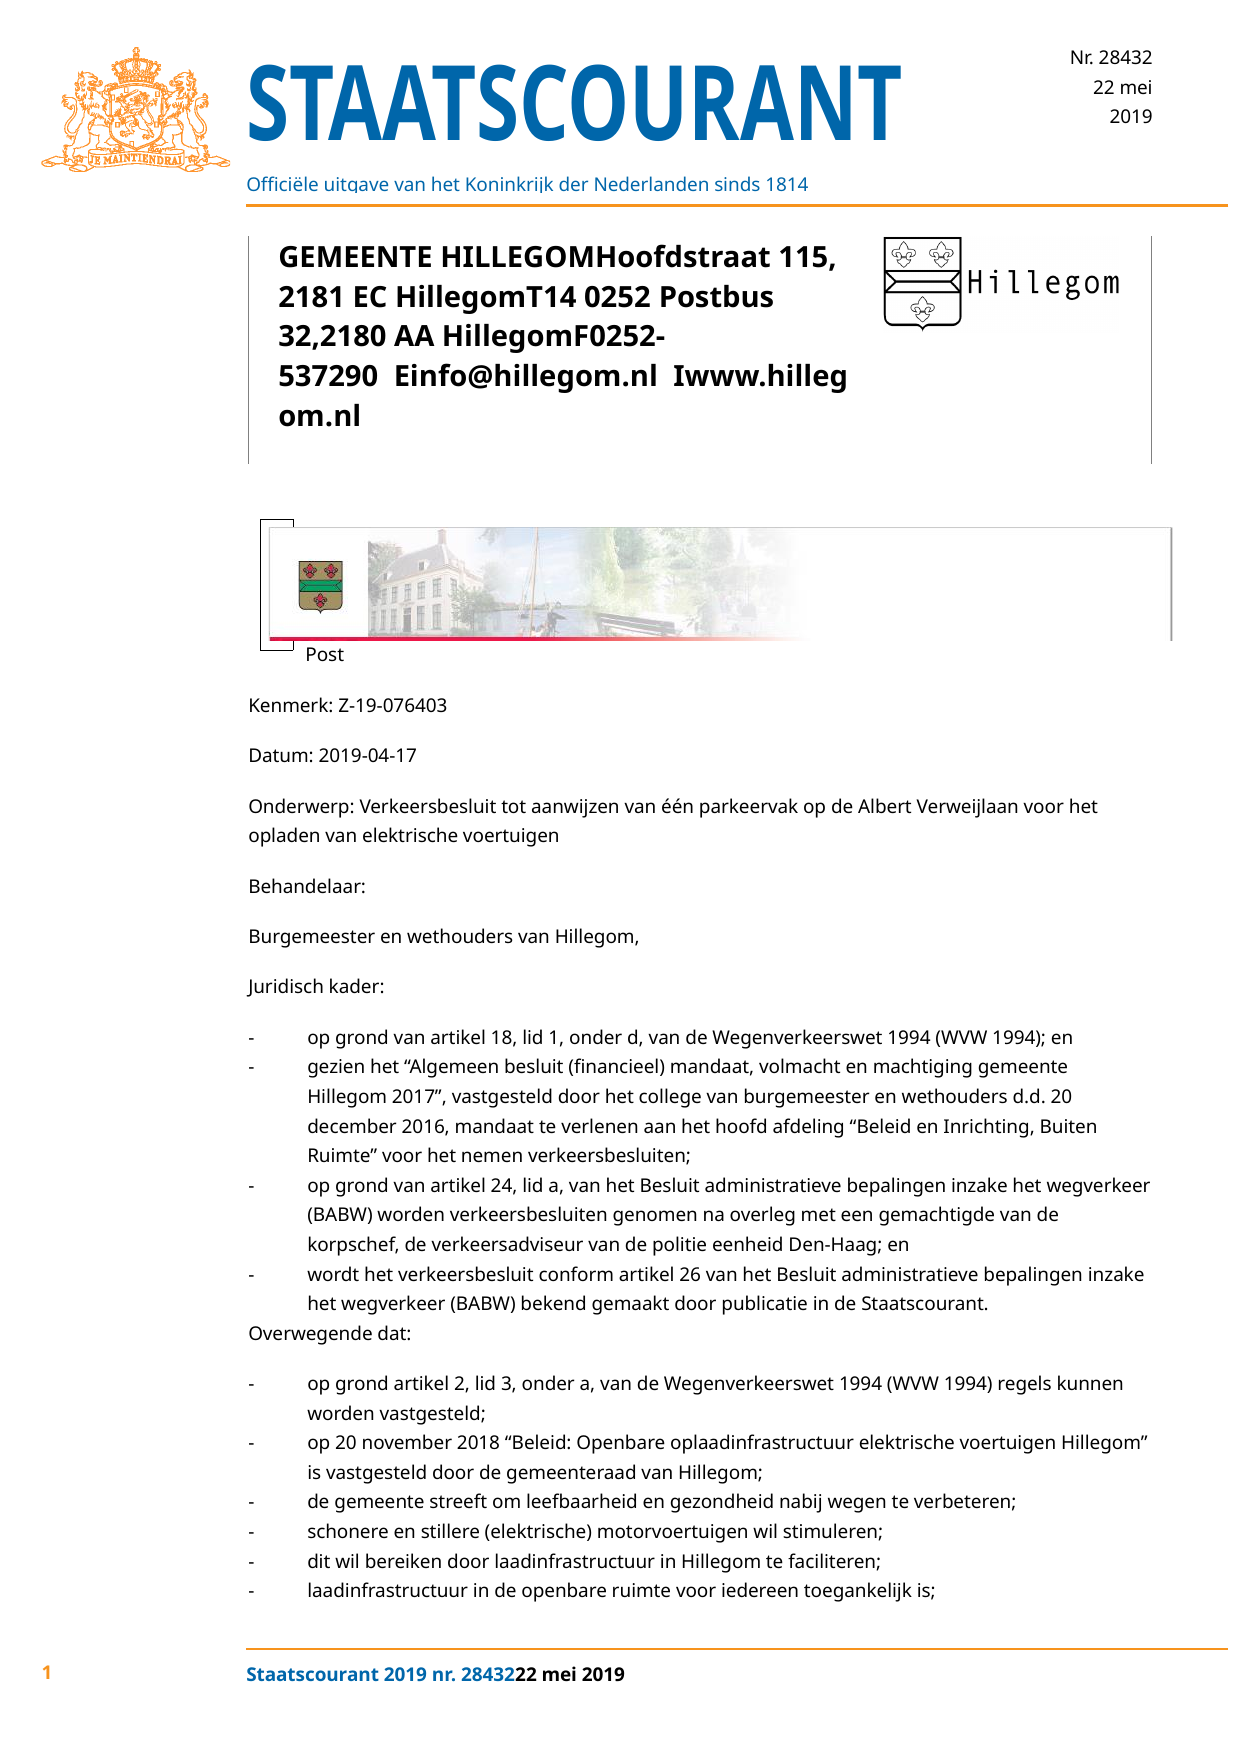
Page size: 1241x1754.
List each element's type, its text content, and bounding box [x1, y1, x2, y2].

list gezien het “Algemeen besluit (financieel) mandaat, volmacht en machtiging gemeente Hillegom 2017”, vastgesteld door het college van burgemeester en wethouders d.d. 20 december 2016, mandaat te verlenen aan het hoofd afdeling “Beleid en Inrichting, Buiten Ruimte” voor het nemen verkeersbesluiten; [248, 1054, 1152, 1168]
picture [268, 527, 1173, 641]
text Burgemeester en wethouders van Hillegom, [248, 923, 1152, 949]
table_header [850, 236, 882, 332]
list op 20 november 2018 “Beleid: Openbare oplaadinfrastructuur elektrische voertuigen Hillegom” is vastgesteld door de gemeenteraad van Hillegom; [248, 1429, 1152, 1485]
list schonere en stillere (elektrische) motorvoertuigen wil stimuleren; [248, 1518, 1152, 1544]
text Datum: 2019-04-17 [248, 742, 1152, 768]
text Kenmerk: Z-19-076403 [248, 692, 1152, 718]
picture [882, 236, 1119, 333]
picture [41, 47, 231, 172]
text Post [248, 507, 1152, 667]
table_header [1119, 236, 1151, 332]
table_header [850, 333, 1151, 464]
list op grond van artikel 18, lid 1, onder d, van de Wegenverkeerswet 1994 (WVW 1994); en [248, 1024, 1152, 1050]
list de gemeente streeft om leefbaarheid en gezondheid nabij wegen te verbeteren; [248, 1489, 1152, 1514]
text Onderwerp: Verkeersbesluit tot aanwijzen van één parkeervak op de Albert Verweijlaan voor het opladen van elektrische voertuigen [248, 793, 1152, 848]
text Behandelaar: [248, 873, 1152, 898]
list dit wil bereiken door laadinfrastructuur in Hillegom te faciliteren; [248, 1548, 1152, 1573]
list laadinfrastructuur in de openbare ruimte voor iedereen toegankelijk is; [248, 1577, 1152, 1603]
list op grond van artikel 24, lid a, van het Besluit administratieve bepalingen inzake het wegverkeer (BABW) worden verkeersbesluiten genomen na overleg met een gemachtigde van de korpschef, de verkeersadviseur van de politie eenheid Den-Haag; en [248, 1172, 1152, 1257]
list wordt het verkeersbesluit conform artikel 26 van het Besluit administratieve bepalingen inzake het wegverkeer (BABW) bekend gemaakt door publicatie in de Staatscourant. [248, 1261, 1152, 1316]
text Juridisch kader: [248, 974, 1152, 999]
table_header GEMEENTE HILLEGOMHoofdstraat 115, 2181 EC HillegomT14 0252 Postbus 32,2180 AA HillegomF0252-537290 Einfo@hillegom.nl Iwww.hillegom.nl [249, 236, 850, 464]
text Overwegende dat: [248, 1320, 1152, 1346]
list op grond artikel 2, lid 3, onder a, van de Wegenverkeerswet 1994 (WVW 1994) regels kunnen worden vastgesteld; [248, 1370, 1152, 1426]
